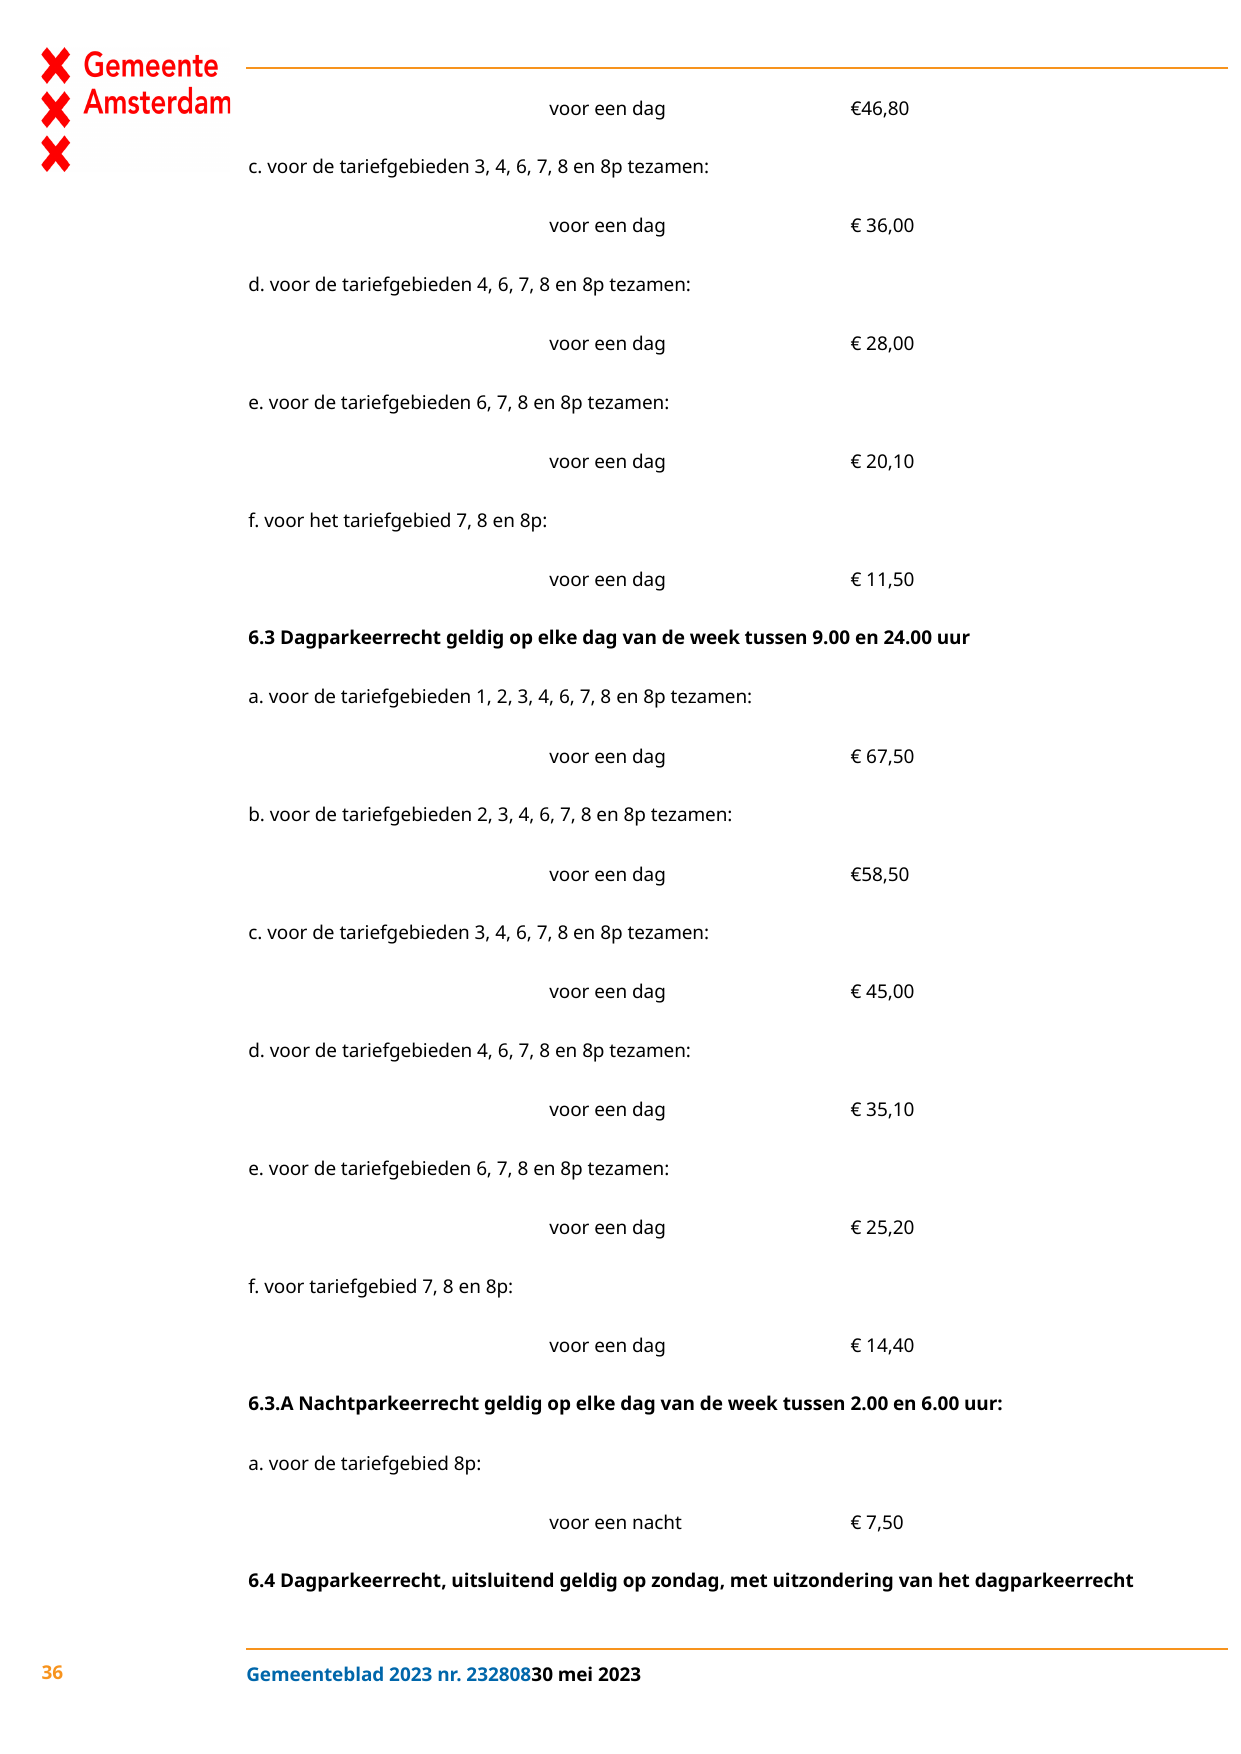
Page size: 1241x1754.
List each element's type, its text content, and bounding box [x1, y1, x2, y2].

table_header voor een dag [549, 979, 850, 1004]
table_header € 11,50 [850, 566, 1152, 592]
table_header €46,80 [850, 95, 1152, 121]
text 6.4 Dagparkeerrecht, uitsluitend geldig op zondag, met uitzondering van het dagparkeerrecht [248, 1568, 1152, 1593]
table_header [248, 566, 549, 592]
text f. voor het tariefgebied 7, 8 en 8p: [248, 507, 1152, 532]
table_header € 67,50 [850, 743, 1152, 769]
table_header voor een nacht [549, 1509, 850, 1535]
text a. voor de tariefgebieden 1, 2, 3, 4, 6, 7, 8 en 8p tezamen: [248, 684, 1152, 709]
table_header € 14,40 [850, 1332, 1152, 1358]
table_header voor een dag [549, 448, 850, 474]
text e. voor de tariefgebieden 6, 7, 8 en 8p tezamen: [248, 389, 1152, 415]
table_header €58,50 [850, 861, 1152, 887]
table_header [248, 1509, 549, 1535]
picture [41, 47, 231, 172]
text e. voor de tariefgebieden 6, 7, 8 en 8p tezamen: [248, 1155, 1152, 1181]
text 6.3.A Nachtparkeerrecht geldig op elke dag van de week tussen 2.00 en 6.00 uur: [248, 1391, 1152, 1416]
table_header voor een dag [549, 1332, 850, 1358]
table_header [248, 330, 549, 356]
text c. voor de tariefgebieden 3, 4, 6, 7, 8 en 8p tezamen: [248, 153, 1152, 179]
table_header [248, 1214, 549, 1240]
table_header € 7,50 [850, 1509, 1152, 1535]
text b. voor de tariefgebieden 2, 3, 4, 6, 7, 8 en 8p tezamen: [248, 802, 1152, 827]
table_header € 25,20 [850, 1214, 1152, 1240]
table_header [248, 213, 549, 238]
text d. voor de tariefgebieden 4, 6, 7, 8 en 8p tezamen: [248, 271, 1152, 297]
table_header [248, 743, 549, 769]
table_header voor een dag [549, 213, 850, 238]
text f. voor tariefgebied 7, 8 en 8p: [248, 1273, 1152, 1298]
table_header € 36,00 [850, 213, 1152, 238]
text c. voor de tariefgebieden 3, 4, 6, 7, 8 en 8p tezamen: [248, 919, 1152, 945]
table_header € 28,00 [850, 330, 1152, 356]
table_header [248, 1096, 549, 1122]
text 6.3 Dagparkeerrecht geldig op elke dag van de week tussen 9.00 en 24.00 uur [248, 624, 1152, 650]
table_header [248, 1332, 549, 1358]
table_header voor een dag [549, 743, 850, 769]
table_header [248, 95, 549, 121]
table_header € 20,10 [850, 448, 1152, 474]
table_header voor een dag [549, 861, 850, 887]
table_header [248, 448, 549, 474]
text d. voor de tariefgebieden 4, 6, 7, 8 en 8p tezamen: [248, 1037, 1152, 1063]
table_header voor een dag [549, 330, 850, 356]
table_header voor een dag [549, 566, 850, 592]
table_header voor een dag [549, 95, 850, 121]
table_header € 45,00 [850, 979, 1152, 1004]
table_header [248, 861, 549, 887]
table_header [248, 979, 549, 1004]
table_header voor een dag [549, 1096, 850, 1122]
text a. voor de tariefgebied 8p: [248, 1450, 1152, 1476]
table_header € 35,10 [850, 1096, 1152, 1122]
table_header voor een dag [549, 1214, 850, 1240]
